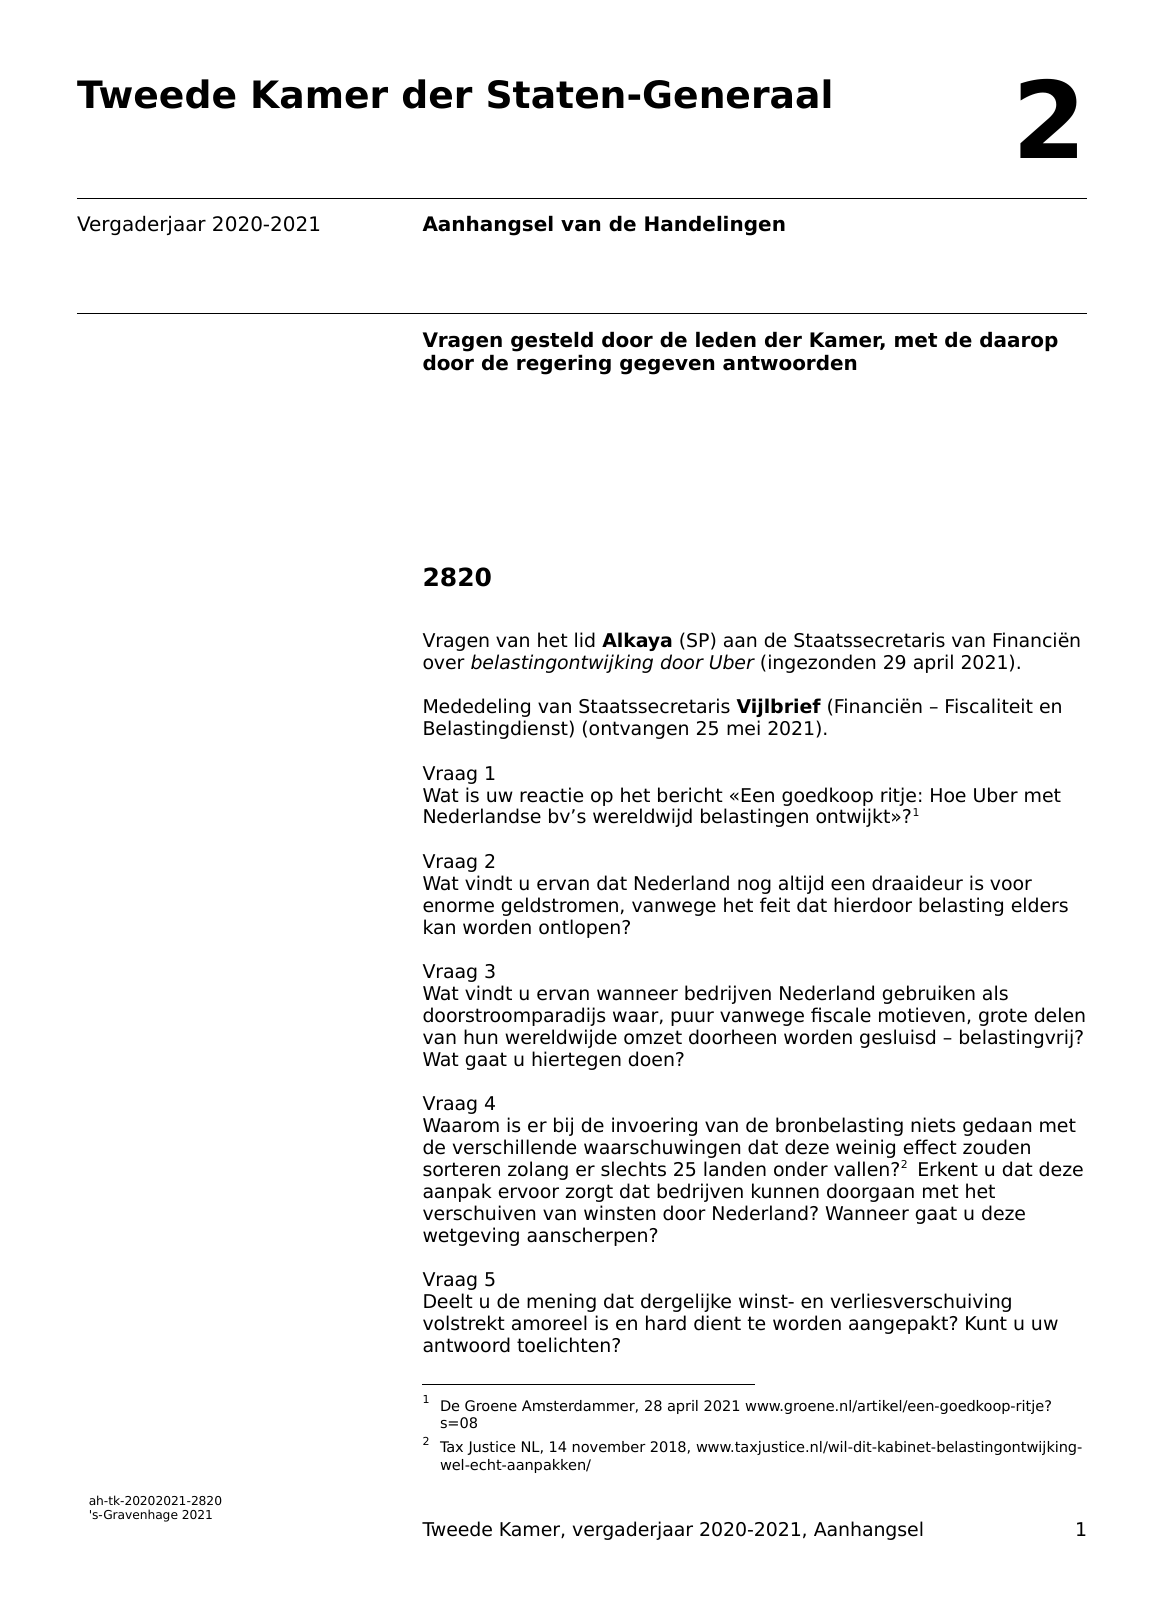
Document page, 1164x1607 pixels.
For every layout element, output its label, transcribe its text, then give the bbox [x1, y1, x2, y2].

text Vraag 5 [422, 1269, 1087, 1291]
table_header 2 [886, 59, 1087, 198]
text Vraag 2 [422, 851, 1087, 873]
table_cell Vragen gesteld door de leden der Kamer, met de daarop door de regering gegeven antwoorden [422, 314, 1087, 375]
text Vraag 3 [422, 961, 1087, 983]
text Tax Justice NL, 14 november 2018, www.taxjustice.nl/wil-dit-kabinet-belastingontwijking-wel-echt-aanpakken/ [422, 1435, 1087, 1474]
text 2820 [422, 563, 1087, 592]
text ah-tk-20202021-2820 [88, 1494, 323, 1508]
text Waarom is er bij de invoering van de bronbelasting niets gedaan met de verschillende waarschuwingen dat deze weinig effect zouden sorteren zolang er slechts 25 landen onder vallen? Erkent u dat deze aanpak ervoor zorgt dat bedrijven kunnen doorgaan met het verschuiven van winsten door Nederland? Wanneer gaat u deze wetgeving aanscherpen? [422, 1115, 1087, 1247]
table_cell Vergaderjaar 2020-2021 [77, 199, 422, 313]
table_cell Aanhangsel van de Handelingen [422, 199, 1087, 313]
table_header Tweede Kamer der Staten-Generaal [77, 59, 886, 198]
text Deelt u de mening dat dergelijke winst- en verliesverschuiving volstrekt amoreel is en hard dient te worden aangepakt? Kunt u uw antwoord toelichten? [422, 1291, 1087, 1357]
text Wat is uw reactie op het bericht «Een goedkoop ritje: Hoe Uber met Nederlandse bv’s wereldwijd belastingen ontwijkt»? [422, 784, 1087, 828]
text Mededeling van Staatssecretaris Vijlbrief (Financiën – Fiscaliteit en Belastingdienst) (ontvangen 25 mei 2021). [422, 696, 1087, 740]
text Wat vindt u ervan dat Nederland nog altijd een draaideur is voor enorme geldstromen, vanwege het feit dat hierdoor belasting elders kan worden ontlopen? [422, 873, 1087, 938]
text Vragen van het lid Alkaya (SP) aan de Staatssecretaris van Financiën over belastingontwijking door Uber (ingezonden 29 april 2021). [422, 630, 1087, 674]
text Vraag 4 [422, 1093, 1087, 1115]
text Vraag 1 [422, 762, 1087, 784]
text Wat vindt u ervan wanneer bedrijven Nederland gebruiken als doorstroomparadijs waar, puur vanwege fiscale motieven, grote delen van hun wereldwijde omzet doorheen worden gesluisd – belastingvrij? Wat gaat u hiertegen doen? [422, 983, 1087, 1071]
table_cell [77, 314, 422, 375]
text 's-Gravenhage 2021 [88, 1508, 323, 1522]
text De Groene Amsterdammer, 28 april 2021 www.groene.nl/artikel/een-goedkoop-ritje?s=08 [422, 1393, 1087, 1432]
